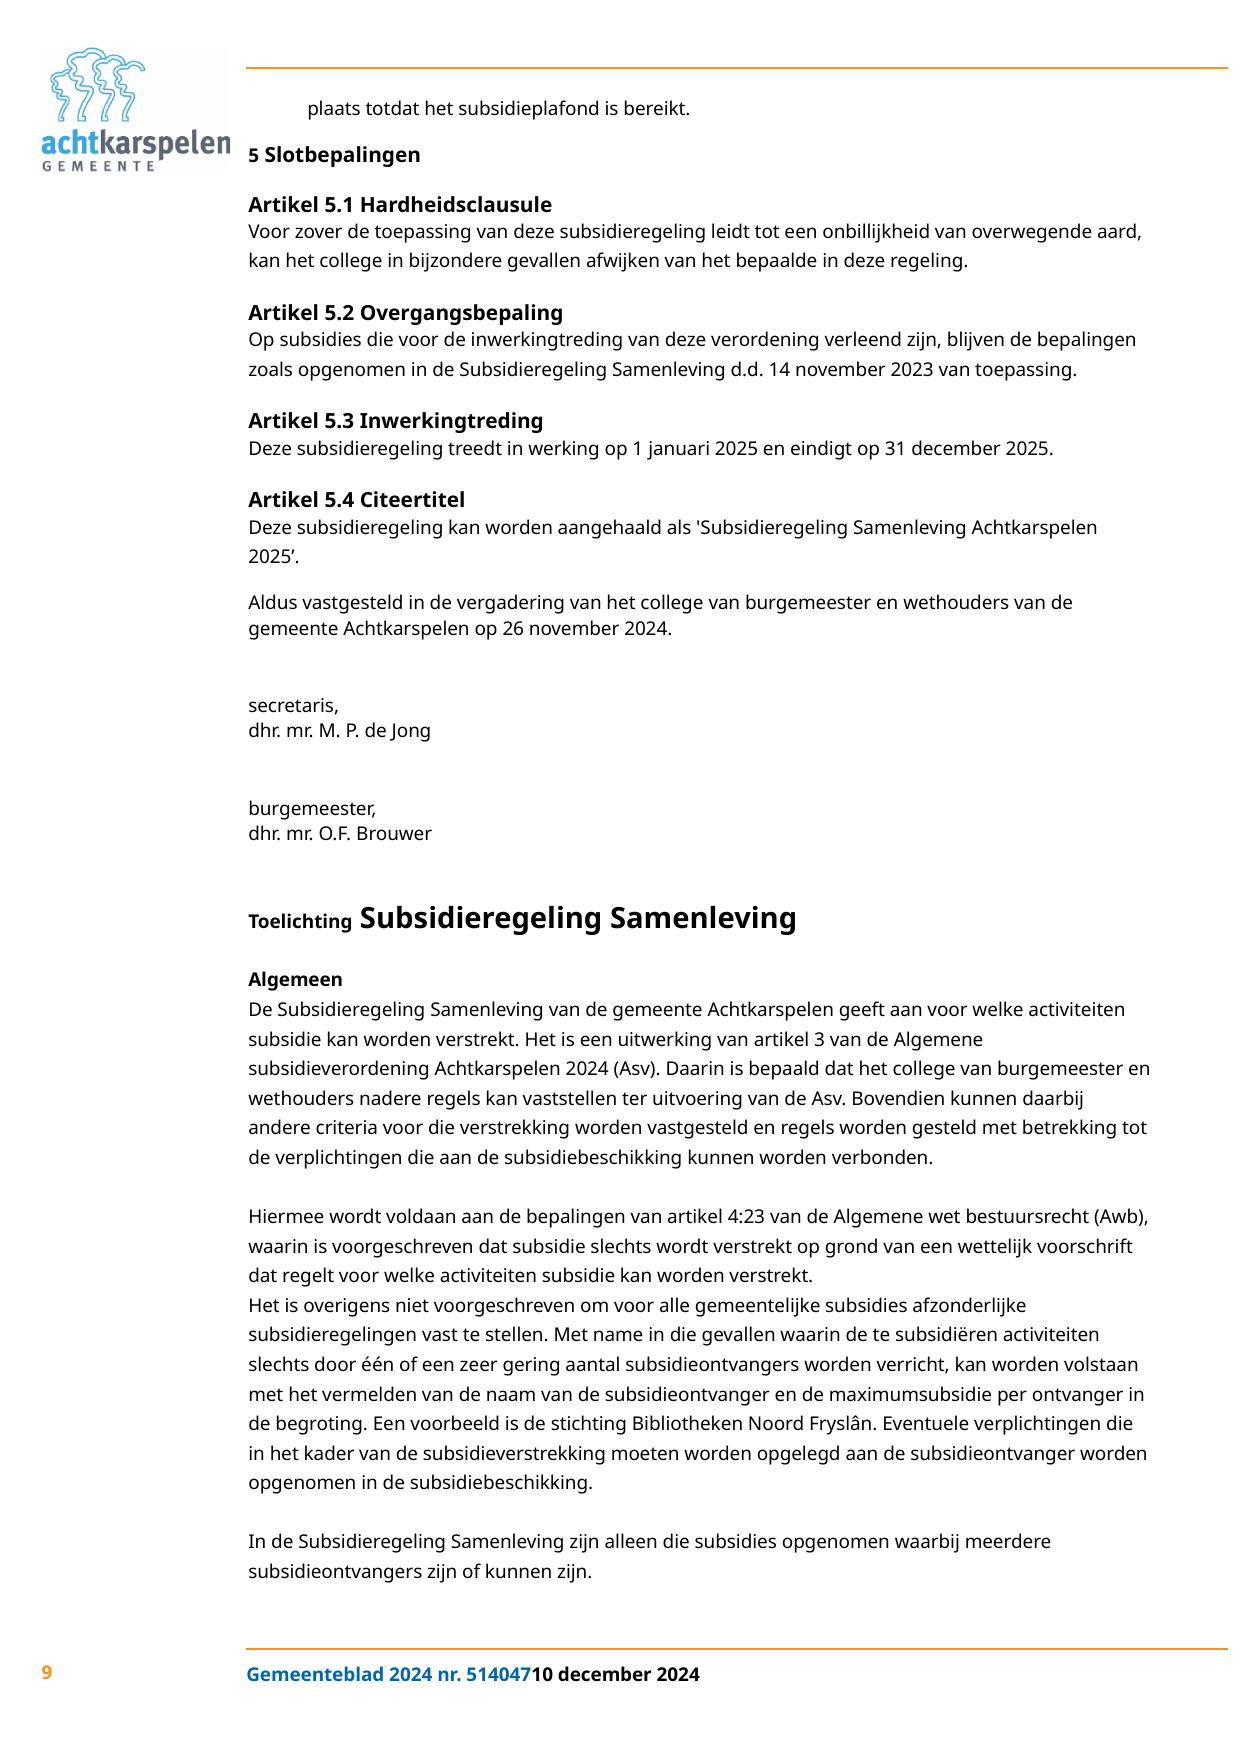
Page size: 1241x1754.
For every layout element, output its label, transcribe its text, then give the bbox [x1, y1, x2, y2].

text In de Subsidieregeling Samenleving zijn alleen die subsidies opgenomen waarbij meerdere subsidieontvangers zijn of kunnen zijn. [248, 1529, 1152, 1584]
text dhr. mr. M. P. de Jong [248, 718, 1152, 743]
text secretaris, [248, 692, 1152, 718]
text Op subsidies die voor de inwerkingtreding van deze verordening verleend zijn, blijven de bepalingen zoals opgenomen in de Subsidieregeling Samenleving d.d. 14 november 2023 van toepassing. [248, 327, 1152, 382]
picture [41, 47, 231, 172]
text burgemeester, [248, 795, 1152, 821]
text Deze subsidieregeling treedt in werking op 1 januari 2025 en eindigt op 31 december 2025. [248, 435, 1152, 461]
text Artikel 5.3 Inwerkingtreding [248, 407, 1152, 435]
text Hiermee wordt voldaan aan de bepalingen van artikel 4:23 van de Algemene wet bestuursrecht (Awb), waarin is voorgeschreven dat subsidie slechts wordt verstrekt op grond van een wettelijk voorschrift dat regelt voor welke activiteiten subsidie kan worden verstrekt. [248, 1203, 1152, 1288]
text De Subsidieregeling Samenleving van de gemeente Achtkarspelen geeft aan voor welke activiteiten subsidie kan worden verstrekt. Het is een uitwerking van artikel 3 van de Algemene subsidieverordening Achtkarspelen 2024 (Asv). Daarin is bepaald dat het college van burgemeester en wethouders nadere regels kan vaststellen ter uitvoering van de Asv. Bovendien kunnen daarbij andere criteria voor die verstrekking worden vastgesteld en regels worden gesteld met betrekking tot de verplichtingen die aan de subsidiebeschikking kunnen worden verbonden. [248, 996, 1152, 1170]
text Artikel 5.2 Overgangsbepaling [248, 298, 1152, 327]
text 5 Slotbepalingen [248, 140, 1152, 169]
text Toelichting Subsidieregeling Samenleving [248, 898, 1152, 937]
text Aldus vastgesteld in de vergadering van het college van burgemeester en wethouders van de gemeente Achtkarspelen op 26 november 2024. [248, 589, 1152, 641]
text Voor zover de toepassing van deze subsidieregeling leidt tot een onbillijkheid van overwegende aard, kan het college in bijzondere gevallen afwijken van het bepaalde in deze regeling. [248, 218, 1152, 273]
text Artikel 5.4 Citeertitel [248, 485, 1152, 514]
text Artikel 5.1 Hardheidsclausule [248, 190, 1152, 218]
text dhr. mr. O.F. Brouwer [248, 821, 1152, 846]
text Het is overigens niet voorgeschreven om voor alle gemeentelijke subsidies afzonderlijke subsidieregelingen vast te stellen. Met name in die gevallen waarin de te subsidiëren activiteiten slechts door één of een zeer gering aantal subsidieontvangers worden verricht, kan worden volstaan met het vermelden van de naam van de subsidieontvanger en de maximumsubsidie per ontvanger in de begroting. Een voorbeeld is de stichting Bibliotheken Noord Fryslân. Eventuele verplichtingen die in het kader van de subsidieverstrekking moeten worden opgelegd aan de subsidieontvanger worden opgenomen in de subsidiebeschikking. [248, 1292, 1152, 1495]
list plaats totdat het subsidieplafond is bereikt. [248, 95, 1152, 121]
text Deze subsidieregeling kan worden aangehaald als 'Subsidieregeling Samenleving Achtkarspelen 2025’. [248, 514, 1152, 569]
text Algemeen [248, 967, 1152, 992]
